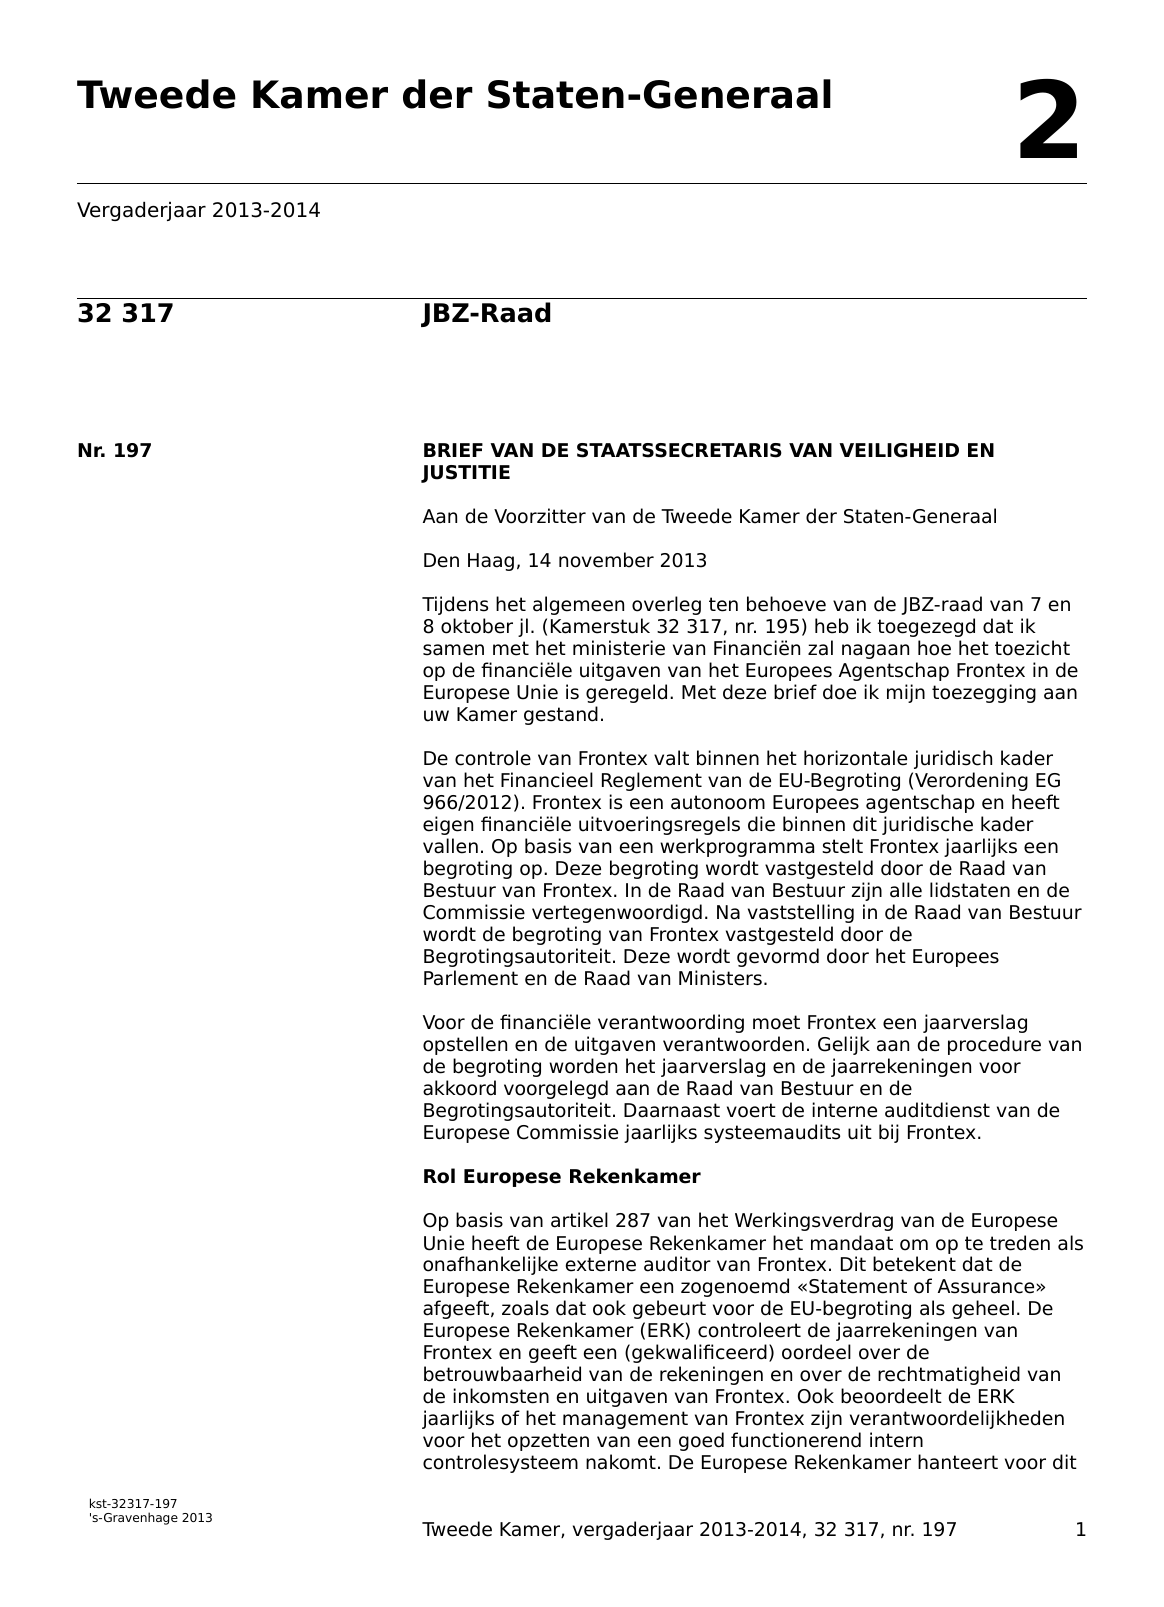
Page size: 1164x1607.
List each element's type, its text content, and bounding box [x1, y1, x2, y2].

table_header Tweede Kamer der Staten-Generaal [77, 59, 886, 183]
subtitle Rol Europese Rekenkamer [422, 1166, 1087, 1188]
text Aan de Voorzitter van de Tweede Kamer der Staten-Generaal [422, 506, 1087, 528]
subtitle Nr. 197 BRIEF VAN DE STAATSSECRETARIS VAN VEILIGHEID EN JUSTITIE [77, 440, 1087, 484]
table_header 2 [886, 59, 1087, 183]
text Den Haag, 14 november 2013 [422, 550, 1087, 572]
text De controle van Frontex valt binnen het horizontale juridisch kader van het Financieel Reglement van de EU-Begroting (Verordening EG 966/2012). Frontex is een autonoom Europees agentschap en heeft eigen financiële uitvoeringsregels die binnen dit juridische kader vallen. Op basis van een werkprogramma stelt Frontex jaarlijks een begroting op. Deze begroting wordt vastgesteld door de Raad van Bestuur van Frontex. In de Raad van Bestuur zijn alle lidstaten en de Commissie vertegenwoordigd. Na vaststelling in de Raad van Bestuur wordt de begroting van Frontex vastgesteld door de Begrotingsautoriteit. Deze wordt gevormd door het Europees Parlement en de Raad van Ministers. [422, 748, 1087, 990]
text Op basis van artikel 287 van het Werkingsverdrag van de Europese Unie heeft de Europese Rekenkamer het mandaat om op te treden als onafhankelijke externe auditor van Frontex. Dit betekent dat de Europese Rekenkamer een zogenoemd «Statement of Assurance» afgeeft, zoals dat ook gebeurt voor de EU-begroting als geheel. De Europese Rekenkamer (ERK) controleert de jaarrekeningen van Frontex en geeft een (gekwalificeerd) oordeel over de betrouwbaarheid van de rekeningen en over de rechtmatigheid van de inkomsten en uitgaven van Frontex. Ook beoordeelt de ERK jaarlijks of het management van Frontex zijn verantwoordelijkheden voor het opzetten van een goed functionerend intern controlesysteem nakomt. De Europese Rekenkamer hanteert voor dit [422, 1210, 1087, 1474]
text Voor de financiële verantwoording moet Frontex een jaarverslag opstellen en de uitgaven verantwoorden. Gelijk aan de procedure van de begroting worden het jaarverslag en de jaarrekeningen voor akkoord voorgelegd aan de Raad van Bestuur en de Begrotingsautoriteit. Daarnaast voert de interne auditdienst van de Europese Commissie jaarlijks systeemaudits uit bij Frontex. [422, 1012, 1087, 1144]
table_cell Vergaderjaar 2013-2014 [77, 184, 1087, 298]
subtitle 32 317 JBZ-Raad [77, 299, 1087, 329]
text Tijdens het algemeen overleg ten behoeve van de JBZ-raad van 7 en 8 oktober jl. (Kamerstuk 32 317, nr. 195) heb ik toegezegd dat ik samen met het ministerie van Financiën zal nagaan hoe het toezicht op de financiële uitgaven van het Europees Agentschap Frontex in de Europese Unie is geregeld. Met deze brief doe ik mijn toezegging aan uw Kamer gestand. [422, 594, 1087, 726]
text kst-32317-197 [88, 1497, 323, 1511]
text 's-Gravenhage 2013 [88, 1511, 323, 1525]
